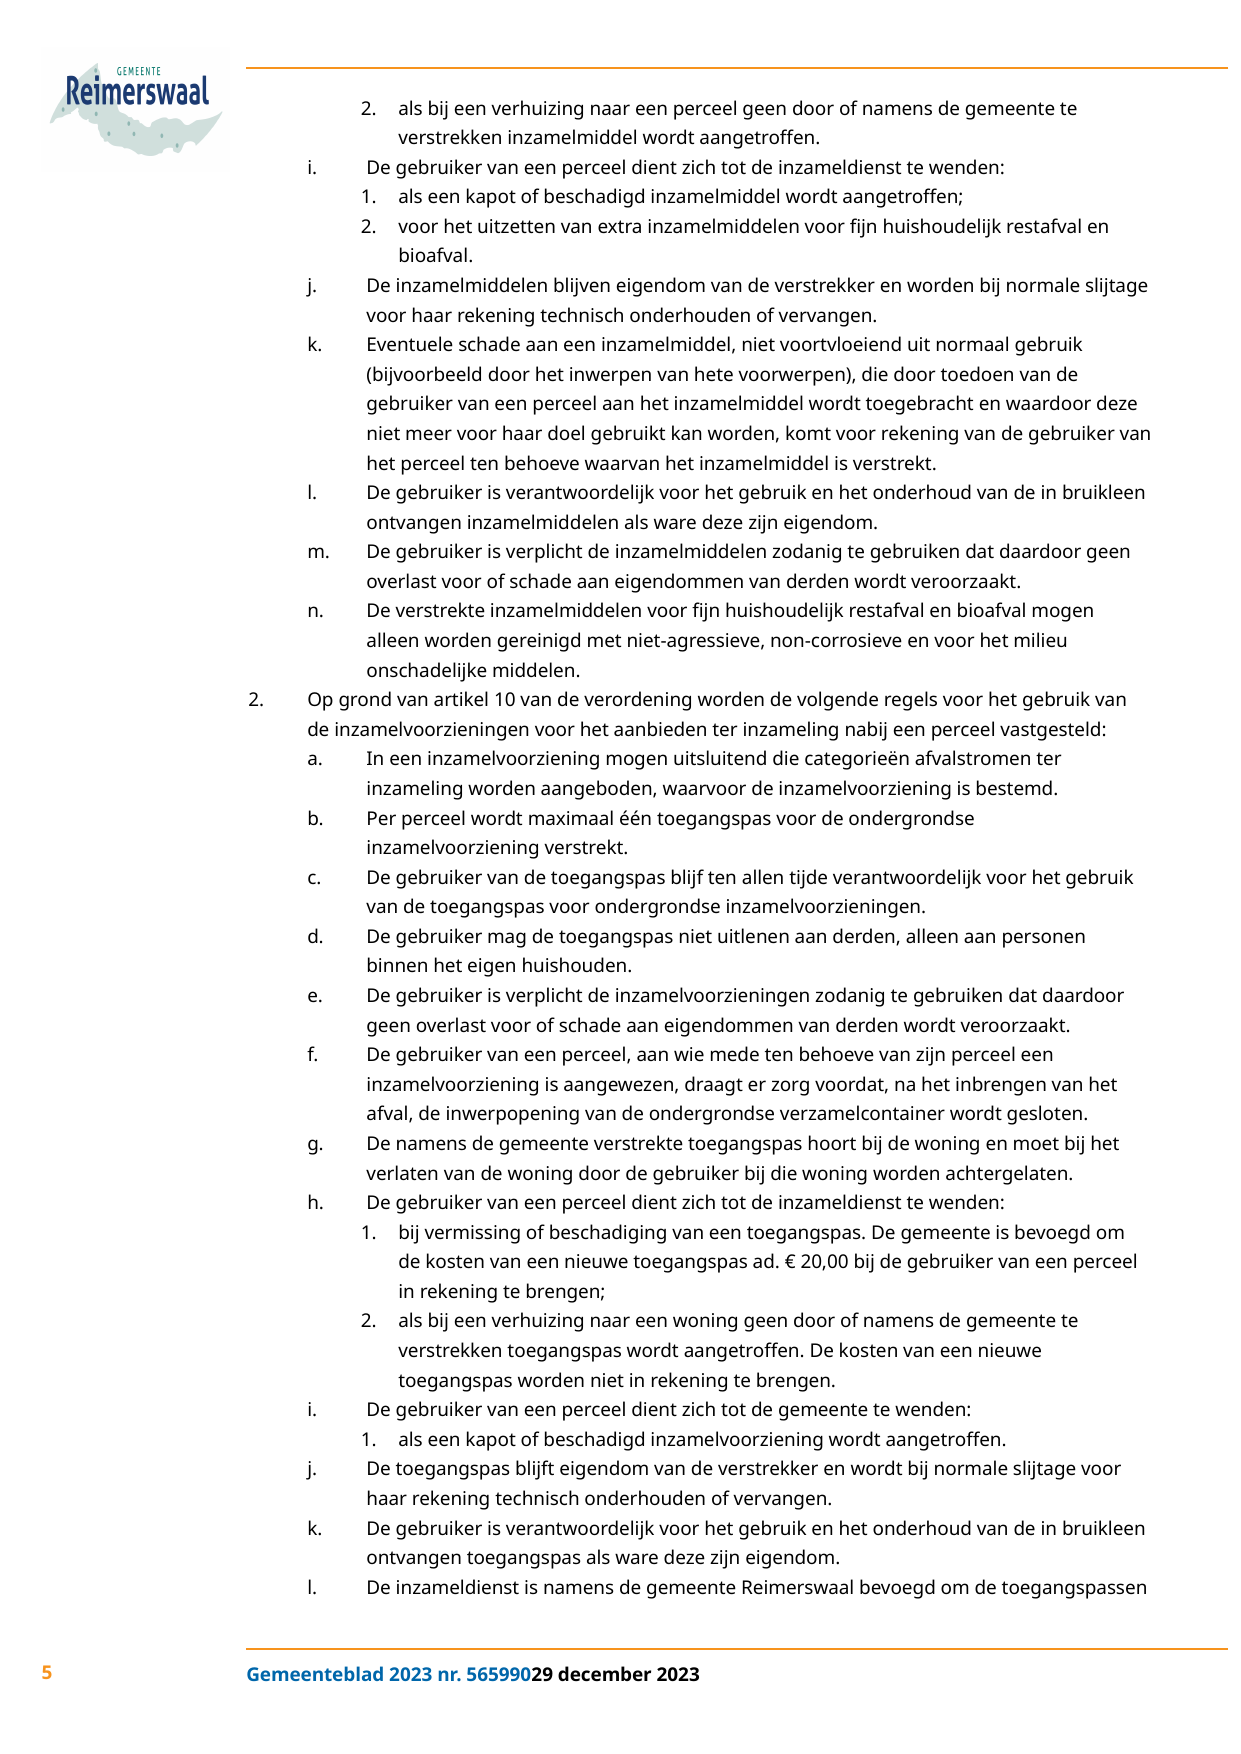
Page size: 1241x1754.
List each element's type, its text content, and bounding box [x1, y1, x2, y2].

list De toegangspas blijft eigendom van de verstrekker en wordt bij normale slijtage voor haar rekening technisch onderhouden of vervangen. [307, 1456, 1152, 1511]
list De gebruiker mag de toegangspas niet uitlenen aan derden, alleen aan personen binnen het eigen huishouden. [307, 923, 1152, 978]
list De inzamelmiddelen blijven eigendom van de verstrekker en worden bij normale slijtage voor haar rekening technisch onderhouden of vervangen. [307, 272, 1152, 328]
list De gebruiker van de toegangspas blijf ten allen tijde verantwoordelijk voor het gebruik van de toegangspas voor ondergrondse inzamelvoorzieningen. [307, 864, 1152, 919]
list De gebruiker is verplicht de inzamelvoorzieningen zodanig te gebruiken dat daardoor geen overlast voor of schade aan eigendommen van derden wordt veroorzaakt. [307, 982, 1152, 1038]
list De namens de gemeente verstrekte toegangspas hoort bij de woning en moet bij het verlaten van de woning door de gebruiker bij die woning worden achtergelaten. [307, 1130, 1152, 1186]
list De gebruiker is verplicht de inzamelmiddelen zodanig te gebruiken dat daardoor geen overlast voor of schade aan eigendommen van derden wordt veroorzaakt. [307, 538, 1152, 594]
list Op grond van artikel 10 van de verordening worden de volgende regels voor het gebruik van de inzamelvoorzieningen voor het aanbieden ter inzameling nabij een perceel vastgesteld: [248, 686, 1152, 742]
list De gebruiker van een perceel dient zich tot de inzameldienst te wenden: [307, 1189, 1152, 1215]
list Eventuele schade aan een inzamelmiddel, niet voortvloeiend uit normaal gebruik (bijvoorbeeld door het inwerpen van hete voorwerpen), die door toedoen van de gebruiker van een perceel aan het inzamelmiddel wordt toegebracht en waardoor deze niet meer voor haar doel gebruikt kan worden, komt voor rekening van de gebruiker van het perceel ten behoeve waarvan het inzamelmiddel is verstrekt. [307, 331, 1152, 476]
list bij vermissing of beschadiging van een toegangspas. De gemeente is bevoegd om de kosten van een nieuwe toegangspas ad. € 20,00 bij de gebruiker van een perceel in rekening te brengen; [361, 1219, 1152, 1304]
list De inzameldienst is namens de gemeente Reimerswaal bevoegd om de toegangspassen [307, 1574, 1152, 1600]
list Per perceel wordt maximaal één toegangspas voor de ondergrondse inzamelvoorziening verstrekt. [307, 805, 1152, 860]
list De gebruiker van een perceel dient zich tot de inzameldienst te wenden: [307, 154, 1152, 180]
list De gebruiker van een perceel, aan wie mede ten behoeve van zijn perceel een inzamelvoorziening is aangewezen, draagt er zorg voordat, na het inbrengen van het afval, de inwerpopening van de ondergrondse verzamelcontainer wordt gesloten. [307, 1041, 1152, 1126]
list De verstrekte inzamelmiddelen voor fijn huishoudelijk restafval en bioafval mogen alleen worden gereinigd met niet-agressieve, non-corrosieve en voor het milieu onschadelijke middelen. [307, 598, 1152, 683]
list De gebruiker van een perceel dient zich tot de gemeente te wenden: [307, 1396, 1152, 1422]
list als bij een verhuizing naar een perceel geen door of namens de gemeente te verstrekken inzamelmiddel wordt aangetroffen. [361, 95, 1152, 150]
list De gebruiker is verantwoordelijk voor het gebruik en het onderhoud van de in bruikleen ontvangen toegangspas als ware deze zijn eigendom. [307, 1515, 1152, 1570]
list In een inzamelvoorziening mogen uitsluitend die categorieën afvalstromen ter inzameling worden aangeboden, waarvoor de inzamelvoorziening is bestemd. [307, 746, 1152, 801]
list als een kapot of beschadigd inzamelvoorziening wordt aangetroffen. [361, 1426, 1152, 1452]
picture [41, 47, 231, 172]
list als een kapot of beschadigd inzamelmiddel wordt aangetroffen; [361, 183, 1152, 209]
list De gebruiker is verantwoordelijk voor het gebruik en het onderhoud van de in bruikleen ontvangen inzamelmiddelen als ware deze zijn eigendom. [307, 479, 1152, 535]
list als bij een verhuizing naar een woning geen door of namens de gemeente te verstrekken toegangspas wordt aangetroffen. De kosten van een nieuwe toegangspas worden niet in rekening te brengen. [361, 1308, 1152, 1393]
list voor het uitzetten van extra inzamelmiddelen voor fijn huishoudelijk restafval en bioafval. [361, 213, 1152, 268]
